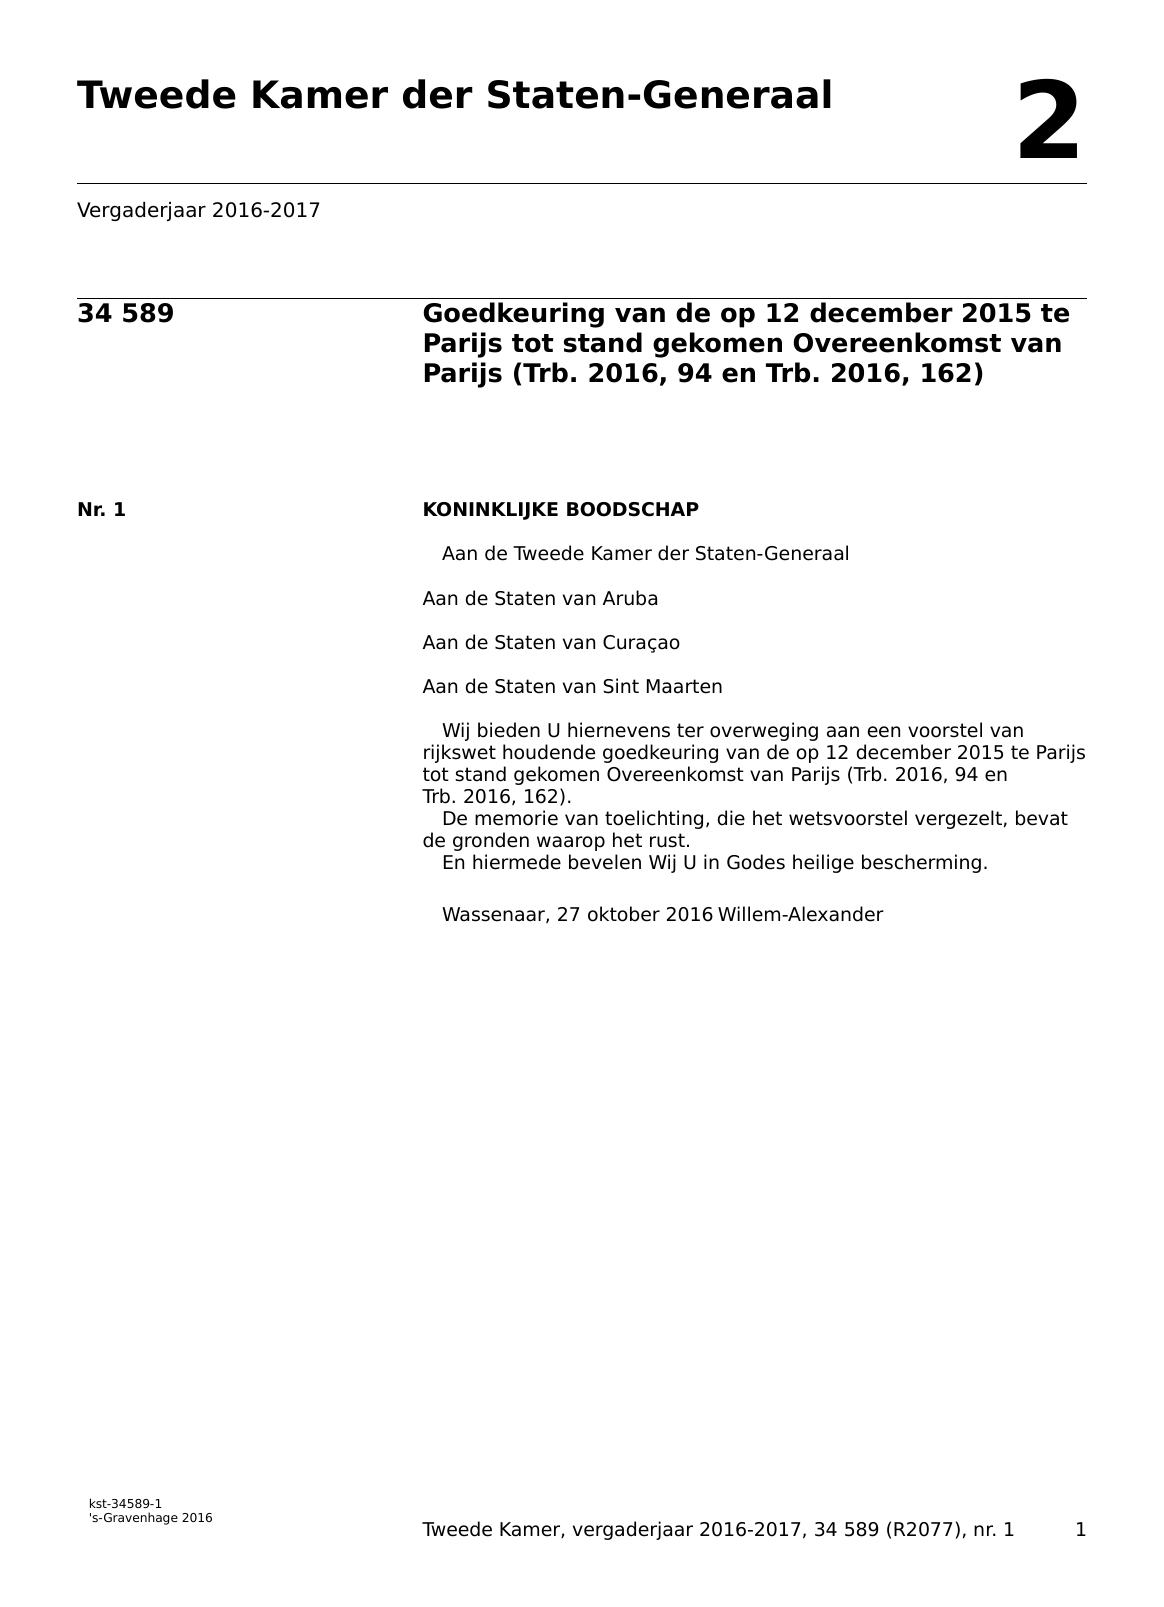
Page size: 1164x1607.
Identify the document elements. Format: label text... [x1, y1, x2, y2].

text Aan de Staten van Sint Maarten [422, 676, 1087, 698]
text kst-34589-1 [88, 1497, 323, 1511]
table_header Tweede Kamer der Staten-Generaal [77, 59, 886, 183]
text Wassenaar, 27 oktober 2016 Willem-Alexander [422, 904, 1087, 926]
text Wij bieden U hiernevens ter overweging aan een voorstel van rijkswet houdende goedkeuring van de op 12 december 2015 te Parijs tot stand gekomen Overeenkomst van Parijs (Trb. 2016, 94 en Trb. 2016, 162). [422, 720, 1087, 808]
text Aan de Tweede Kamer der Staten-Generaal [422, 543, 1087, 565]
text 's-Gravenhage 2016 [88, 1511, 323, 1525]
text Aan de Staten van Aruba [422, 587, 1087, 609]
subtitle Nr. 1 KONINKLIJKE BOODSCHAP [77, 499, 1087, 521]
table_header 2 [886, 59, 1087, 183]
subtitle 34 589 Goedkeuring van de op 12 december 2015 te Parijs tot stand gekomen Overeenkomst van Parijs (Trb. 2016, 94 en Trb. 2016, 162) [77, 299, 1087, 388]
text Aan de Staten van Curaçao [422, 632, 1087, 653]
table_cell Vergaderjaar 2016-2017 [77, 184, 1087, 298]
text De memorie van toelichting, die het wetsvoorstel vergezelt, bevat de gronden waarop het rust. [422, 808, 1087, 852]
text En hiermede bevelen Wij U in Godes heilige bescherming. [422, 852, 1087, 874]
